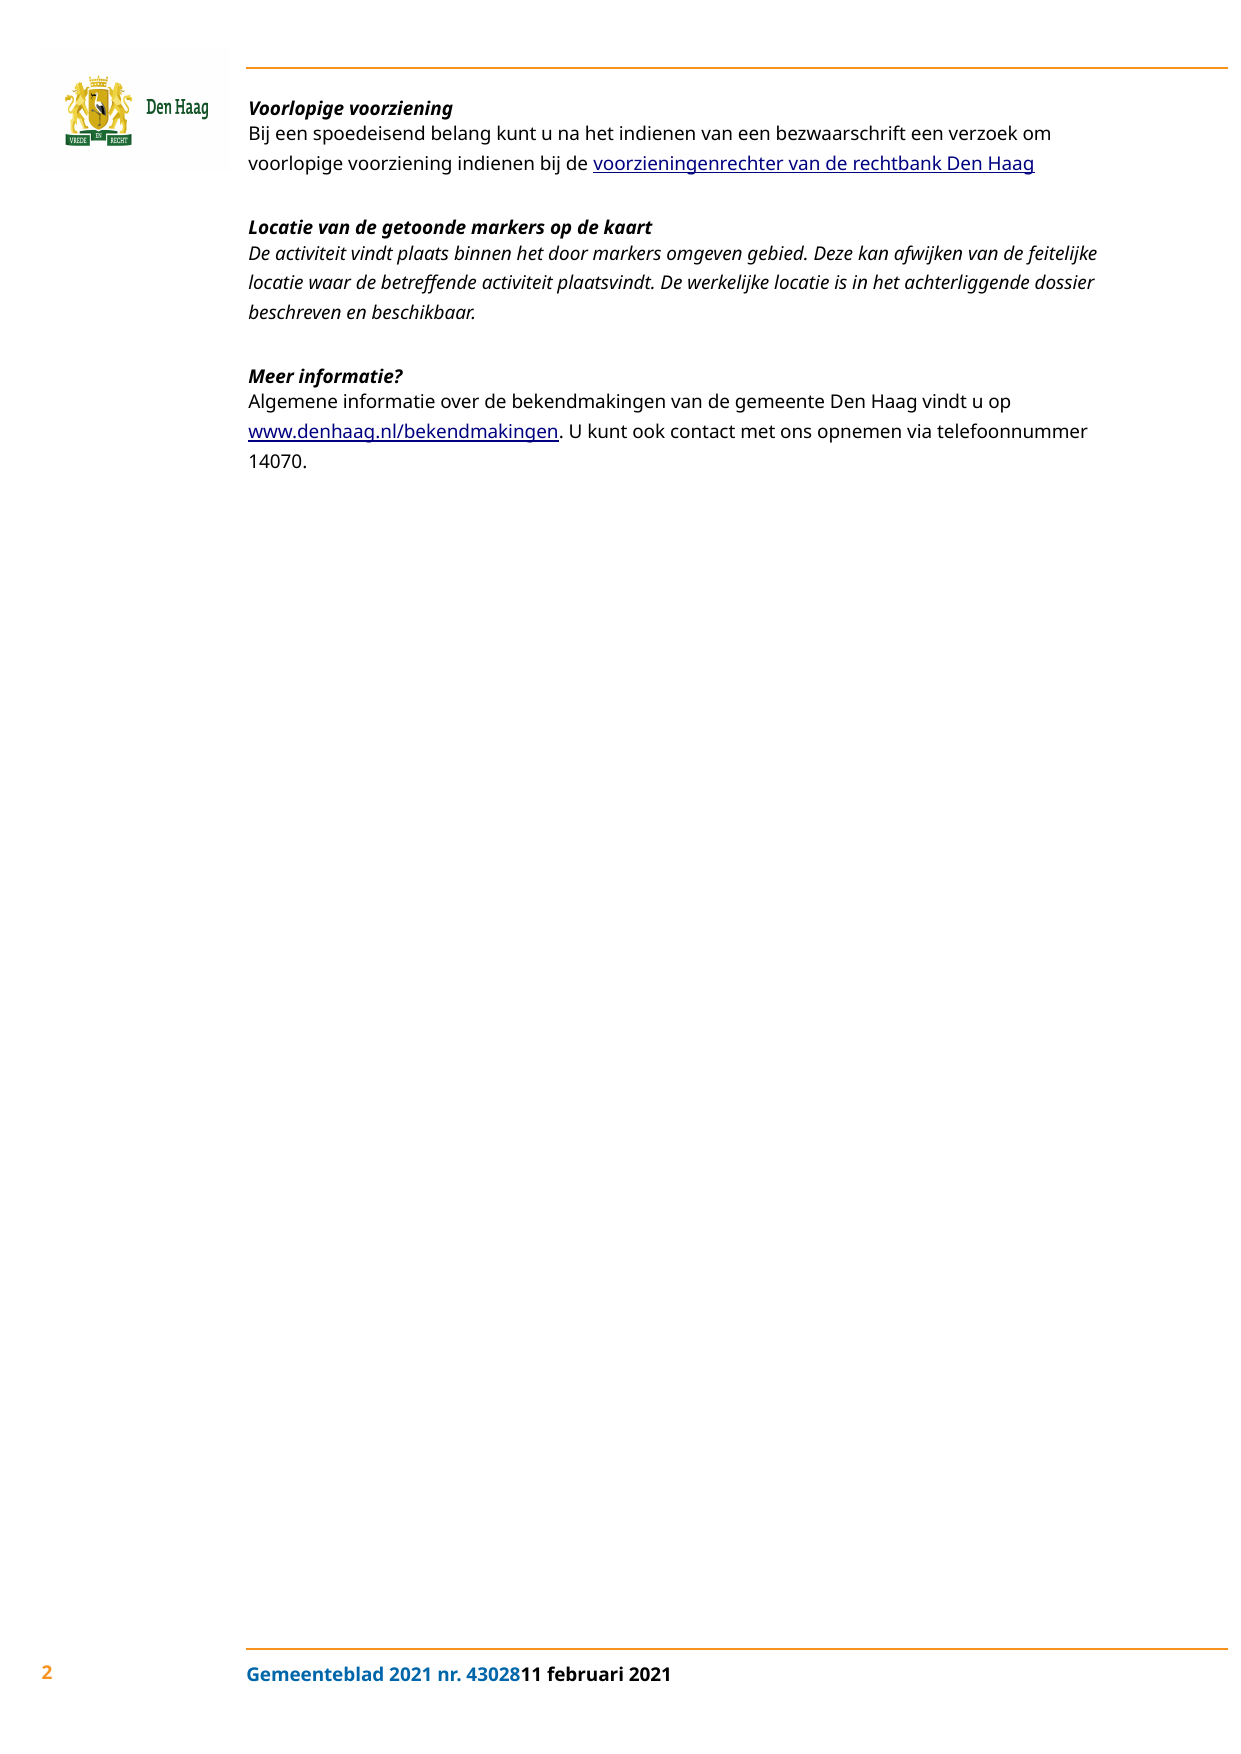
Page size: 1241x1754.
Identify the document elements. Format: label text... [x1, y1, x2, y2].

text Voorlopige voorziening [248, 95, 1152, 121]
text De activiteit vindt plaats binnen het door markers omgeven gebied. Deze kan afwijken van de feitelijke locatie waar de betreffende activiteit plaatsvindt. De werkelijke locatie is in het achterliggende dossier beschreven en beschikbaar. [248, 240, 1152, 325]
text Locatie van de getoonde markers op de kaart [248, 214, 1152, 240]
text Meer informatie? [248, 363, 1152, 389]
text Bij een spoedeisend belang kunt u na het indienen van een bezwaarschrift een verzoek om voorlopige voorziening indienen bij de voorzieningenrechter van de rechtbank Den Haag [248, 121, 1152, 176]
picture [41, 47, 231, 172]
text Algemene informatie over de bekendmakingen van de gemeente Den Haag vindt u op www.denhaag.nl/bekendmakingen. U kunt ook contact met ons opnemen via telefoonnummer 14070. [248, 389, 1152, 473]
